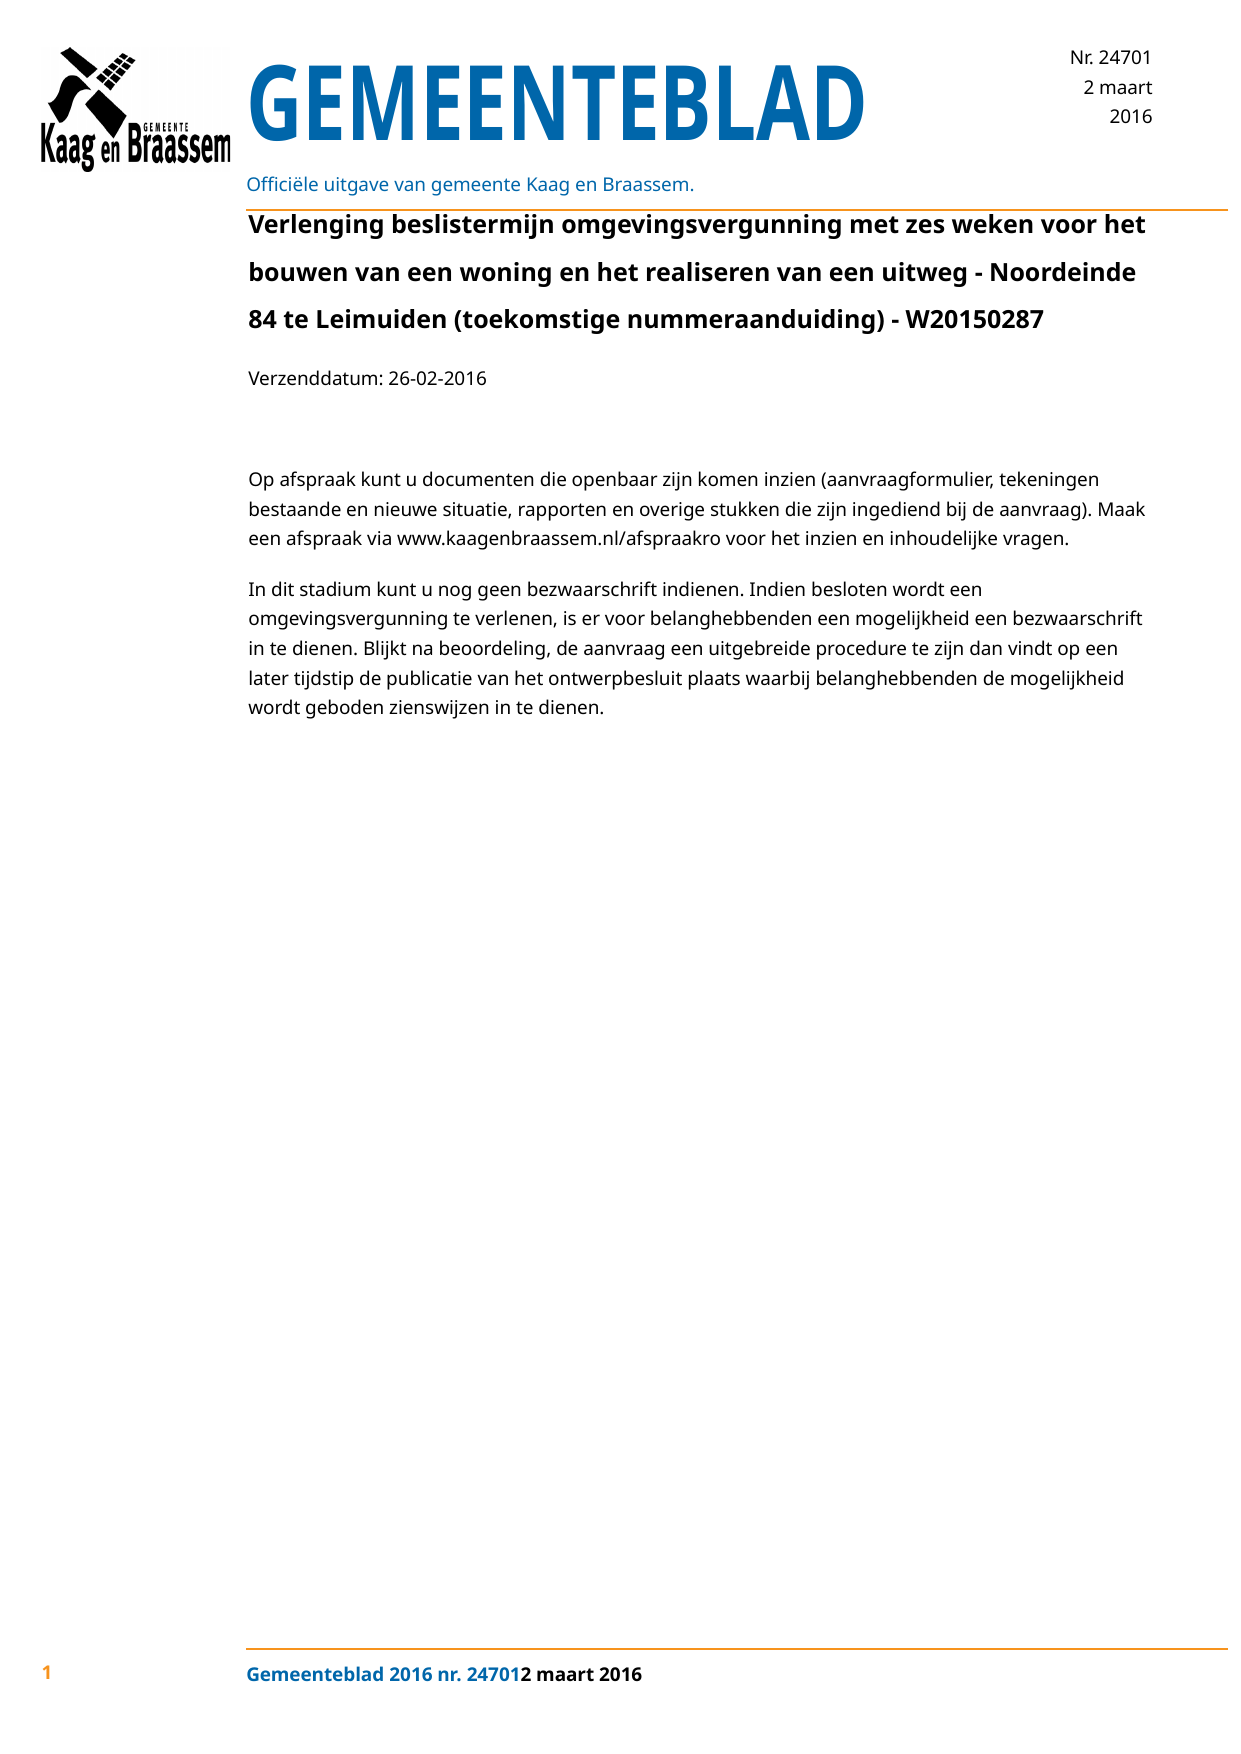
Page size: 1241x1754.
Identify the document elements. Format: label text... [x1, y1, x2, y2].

text Verlenging beslistermijn omgevingsvergunning met zes weken voor het bouwen van een woning en het realiseren van een uitweg - Noordeinde 84 te Leimuiden (toekomstige nummeraanduiding) - W20150287 [248, 211, 1152, 336]
picture [41, 47, 231, 172]
text Op afspraak kunt u documenten die openbaar zijn komen inzien (aanvraagformulier, tekeningen bestaande en nieuwe situatie, rapporten en overige stukken die zijn ingediend bij de aanvraag). Maak een afspraak via www.kaagenbraassem.nl/afspraakro voor het inzien en inhoudelijke vragen. [248, 466, 1152, 551]
text In dit stadium kunt u nog geen bezwaarschrift indienen. Indien besloten wordt een omgevingsvergunning te verlenen, is er voor belanghebbenden een mogelijkheid een bezwaarschrift in te dienen. Blijkt na beoordeling, de aanvraag een uitgebreide procedure te zijn dan vindt op een later tijdstip de publicatie van het ontwerpbesluit plaats waarbij belanghebbenden de mogelijkheid wordt geboden zienswijzen in te dienen. [248, 576, 1152, 720]
text Verzenddatum: 26-02-2016 [248, 366, 1152, 391]
